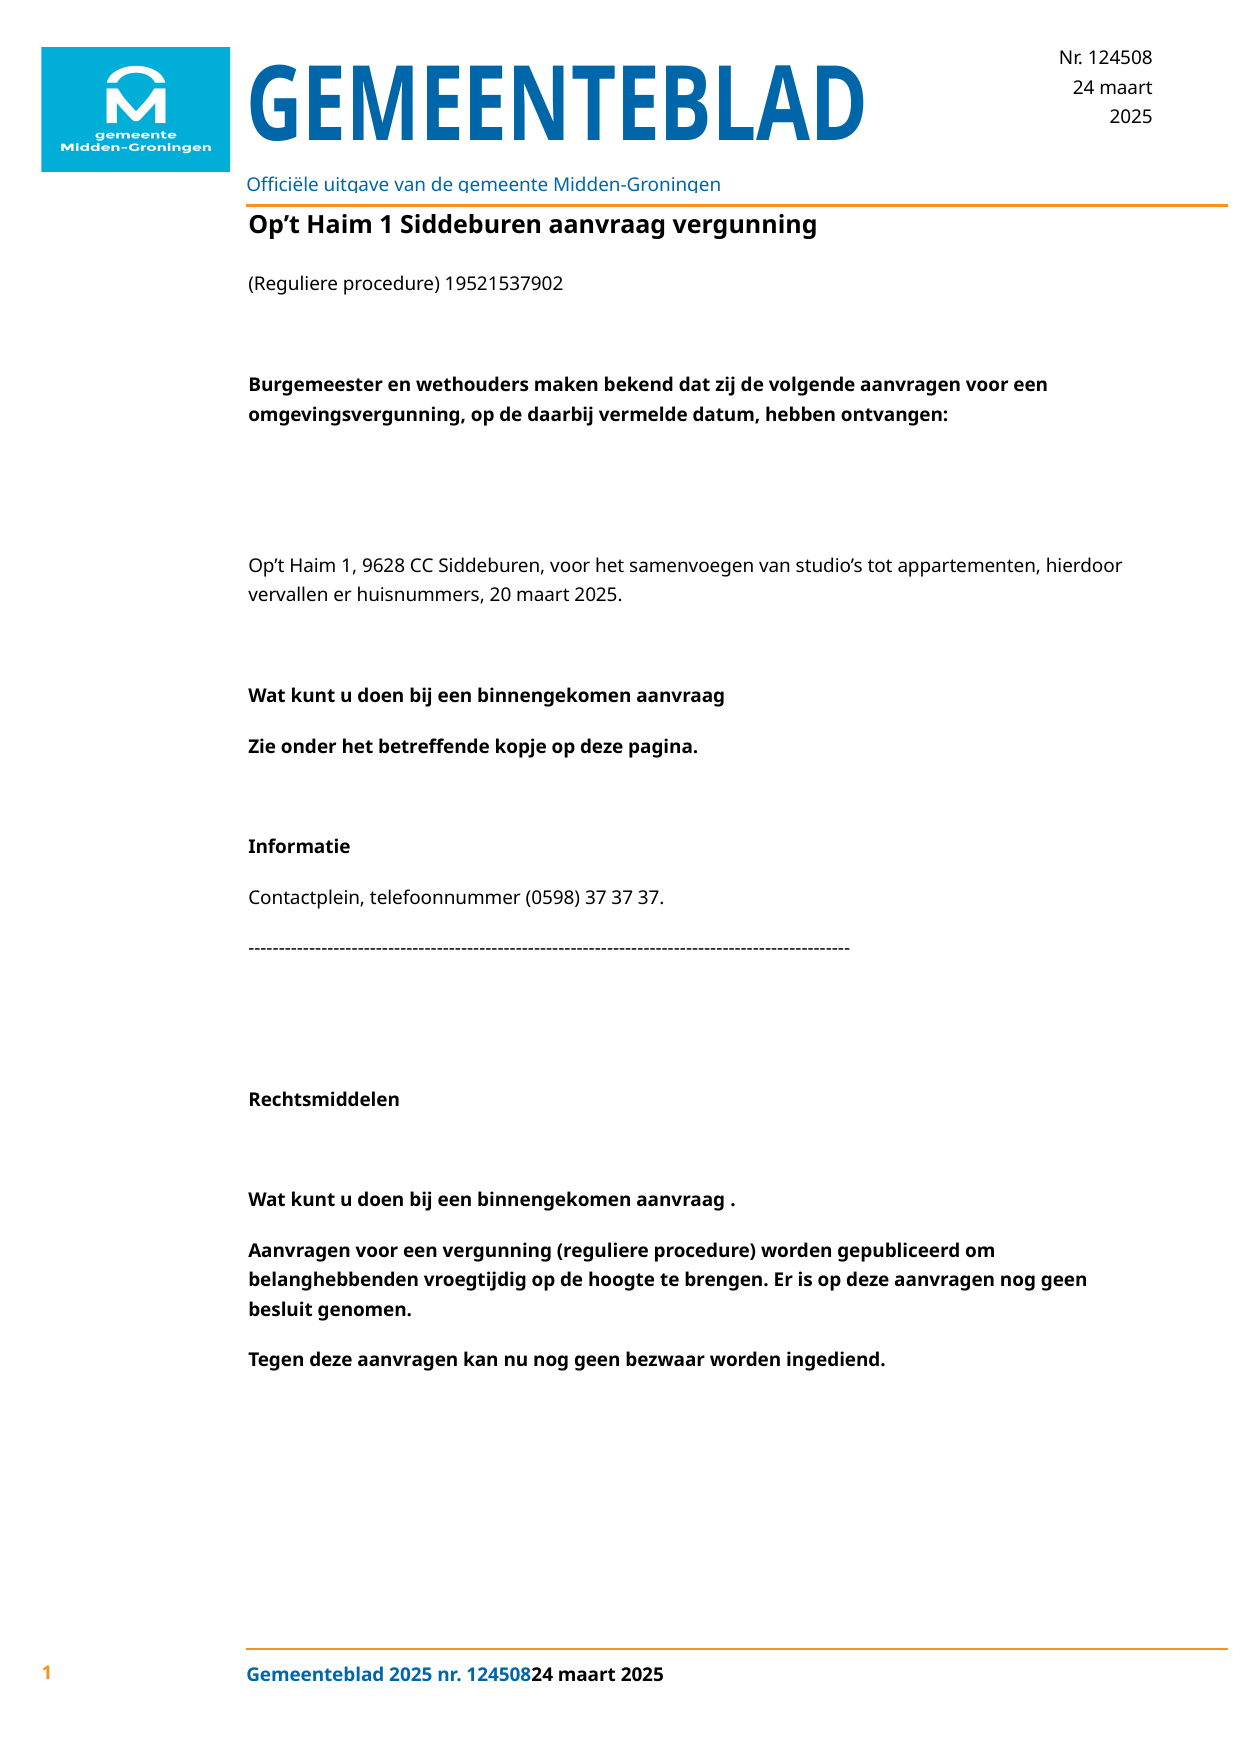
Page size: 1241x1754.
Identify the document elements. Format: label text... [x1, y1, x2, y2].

text Zie onder het betreffende kopje op deze pagina. [248, 733, 1152, 758]
picture [184, 146, 190, 153]
text Op’t Haim 1 Siddeburen aanvraag vergunning [248, 207, 1152, 241]
text Contactplein, telefoonnummer (0598) 37 37 37. [248, 884, 1152, 910]
text Wat kunt u doen bij een binnengekomen aanvraag . [248, 1187, 1152, 1212]
text Tegen deze aanvragen kan nu nog geen bezwaar worden ingediend. [248, 1347, 1152, 1372]
text Burgemeester en wethouders maken bekend dat zij de volgende aanvragen voor een omgevingsvergunning, op de daarbij vermelde datum, hebben ontvangen: [248, 371, 1152, 426]
text Op’t Haim 1, 9628 CC Siddeburen, voor het samenvoegen van studio’s tot appartementen, hierdoor vervallen er huisnummers, 20 maart 2025. [248, 552, 1152, 607]
text Informatie [248, 834, 1152, 859]
text Wat kunt u doen bij een binnengekomen aanvraag [248, 682, 1152, 708]
text (Reguliere procedure) 19521537902 [248, 270, 1152, 296]
text --------------------------------------------------------------------------------------------------- [248, 934, 1152, 960]
picture [108, 66, 164, 82]
text Rechtsmiddelen [248, 1086, 1152, 1111]
picture [107, 89, 165, 122]
text Aanvragen voor een vergunning (reguliere procedure) worden gepubliceerd om belanghebbenden vroegtijdig op de hoogte te brengen. Er is op deze aanvragen nog geen besluit genomen. [248, 1237, 1152, 1322]
